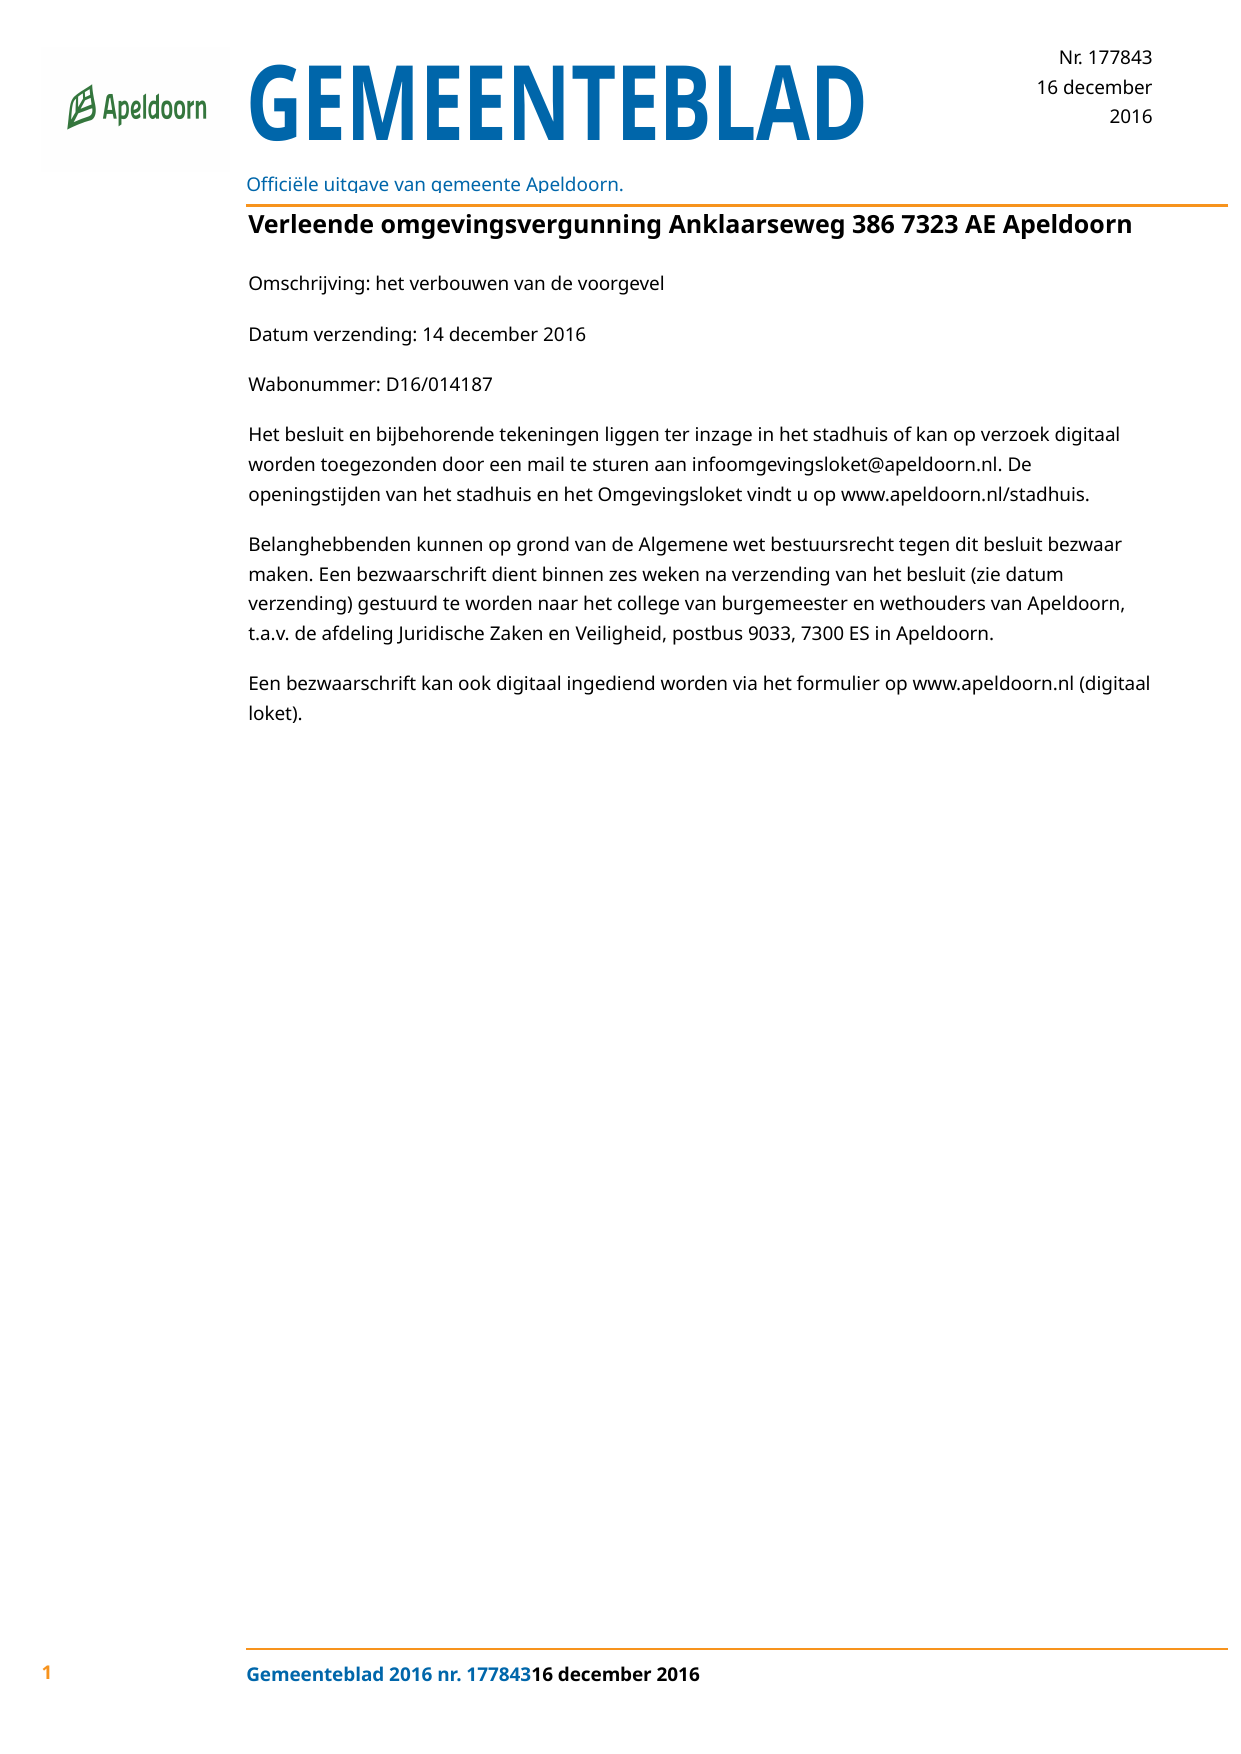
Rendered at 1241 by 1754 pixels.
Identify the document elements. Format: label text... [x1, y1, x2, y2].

text Wabonummer: D16/014187 [248, 371, 1152, 397]
text Belanghebbenden kunnen op grond van de Algemene wet bestuursrecht tegen dit besluit bezwaar maken. Een bezwaarschrift dient binnen zes weken na verzending van het besluit (zie datum verzending) gestuurd te worden naar het college van burgemeester en wethouders van Apeldoorn, t.a.v. de afdeling Juridische Zaken en Veiligheid, postbus 9033, 7300 ES in Apeldoorn. [248, 531, 1152, 646]
picture [41, 47, 231, 172]
text Een bezwaarschrift kan ook digitaal ingediend worden via het formulier op www.apeldoorn.nl (digitaal loket). [248, 670, 1152, 726]
text Het besluit en bijbehorende tekeningen liggen ter inzage in het stadhuis of kan op verzoek digitaal worden toegezonden door een mail te sturen aan infoomgevingsloket@apeldoorn.nl. De openingstijden van het stadhuis en het Omgevingsloket vindt u op www.apeldoorn.nl/stadhuis. [248, 422, 1152, 506]
text Datum verzending: 14 december 2016 [248, 321, 1152, 346]
text Omschrijving: het verbouwen van de voorgevel [248, 270, 1152, 296]
text Verleende omgevingsvergunning Anklaarseweg 386 7323 AE Apeldoorn [248, 207, 1152, 241]
